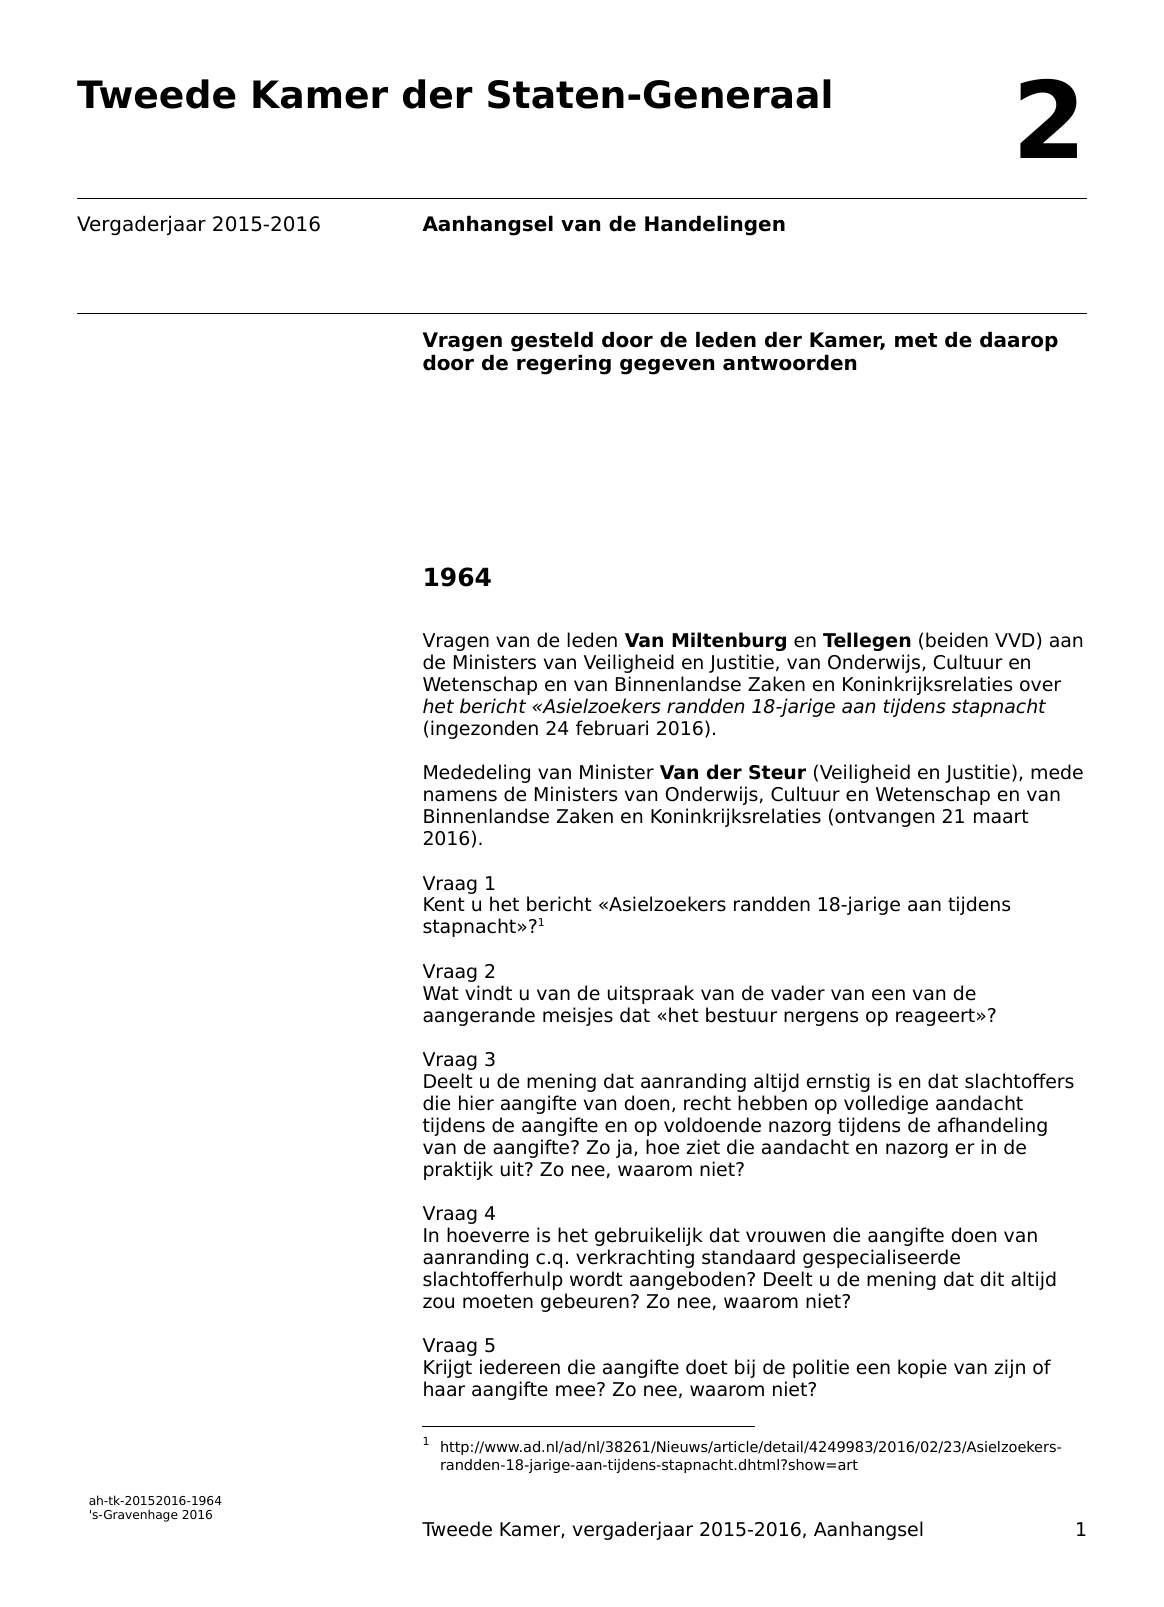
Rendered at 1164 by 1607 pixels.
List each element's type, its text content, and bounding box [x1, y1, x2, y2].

text Mededeling van Minister Van der Steur (Veiligheid en Justitie), mede namens de Ministers van Onderwijs, Cultuur en Wetenschap en van Binnenlandse Zaken en Koninkrijksrelaties (ontvangen 21 maart 2016). [422, 762, 1087, 850]
text Vraag 5 [422, 1335, 1087, 1357]
text http://www.ad.nl/ad/nl/38261/Nieuws/article/detail/4249983/2016/02/23/Asielzoekers-randden-18-jarige-aan-tijdens-stapnacht.dhtml?show=art [422, 1435, 1087, 1474]
table_header Tweede Kamer der Staten-Generaal [77, 59, 886, 198]
text Vragen van de leden Van Miltenburg en Tellegen (beiden VVD) aan de Ministers van Veiligheid en Justitie, van Onderwijs, Cultuur en Wetenschap en van Binnenlandse Zaken en Koninkrijksrelaties over het bericht «Asielzoekers randden 18-jarige aan tijdens stapnacht (ingezonden 24 februari 2016). [422, 630, 1087, 740]
table_cell Vragen gesteld door de leden der Kamer, met de daarop door de regering gegeven antwoorden [422, 314, 1087, 375]
table_cell [77, 314, 422, 375]
text Vraag 2 [422, 961, 1087, 982]
table_cell Vergaderjaar 2015-2016 [77, 199, 422, 313]
table_header 2 [886, 59, 1087, 198]
text Deelt u de mening dat aanranding altijd ernstig is en dat slachtoffers die hier aangifte van doen, recht hebben op volledige aandacht tijdens de aangifte en op voldoende nazorg tijdens de afhandeling van de aangifte? Zo ja, hoe ziet die aandacht en nazorg er in de praktijk uit? Zo nee, waarom niet? [422, 1071, 1087, 1181]
text ah-tk-20152016-1964 [88, 1494, 323, 1508]
text In hoeverre is het gebruikelijk dat vrouwen die aangifte doen van aanranding c.q. verkrachting standaard gespecialiseerde slachtofferhulp wordt aangeboden? Deelt u de mening dat dit altijd zou moeten gebeuren? Zo nee, waarom niet? [422, 1225, 1087, 1313]
text Vraag 4 [422, 1203, 1087, 1225]
text Wat vindt u van de uitspraak van de vader van een van de aangerande meisjes dat «het bestuur nergens op reageert»? [422, 982, 1087, 1026]
text Kent u het bericht «Asielzoekers randden 18-jarige aan tijdens stapnacht»? [422, 894, 1087, 938]
text 's-Gravenhage 2016 [88, 1508, 323, 1522]
text 1964 [422, 563, 1087, 592]
table_cell Aanhangsel van de Handelingen [422, 199, 1087, 313]
text Vraag 1 [422, 872, 1087, 894]
text Krijgt iedereen die aangifte doet bij de politie een kopie van zijn of haar aangifte mee? Zo nee, waarom niet? [422, 1357, 1087, 1401]
text Vraag 3 [422, 1049, 1087, 1071]
